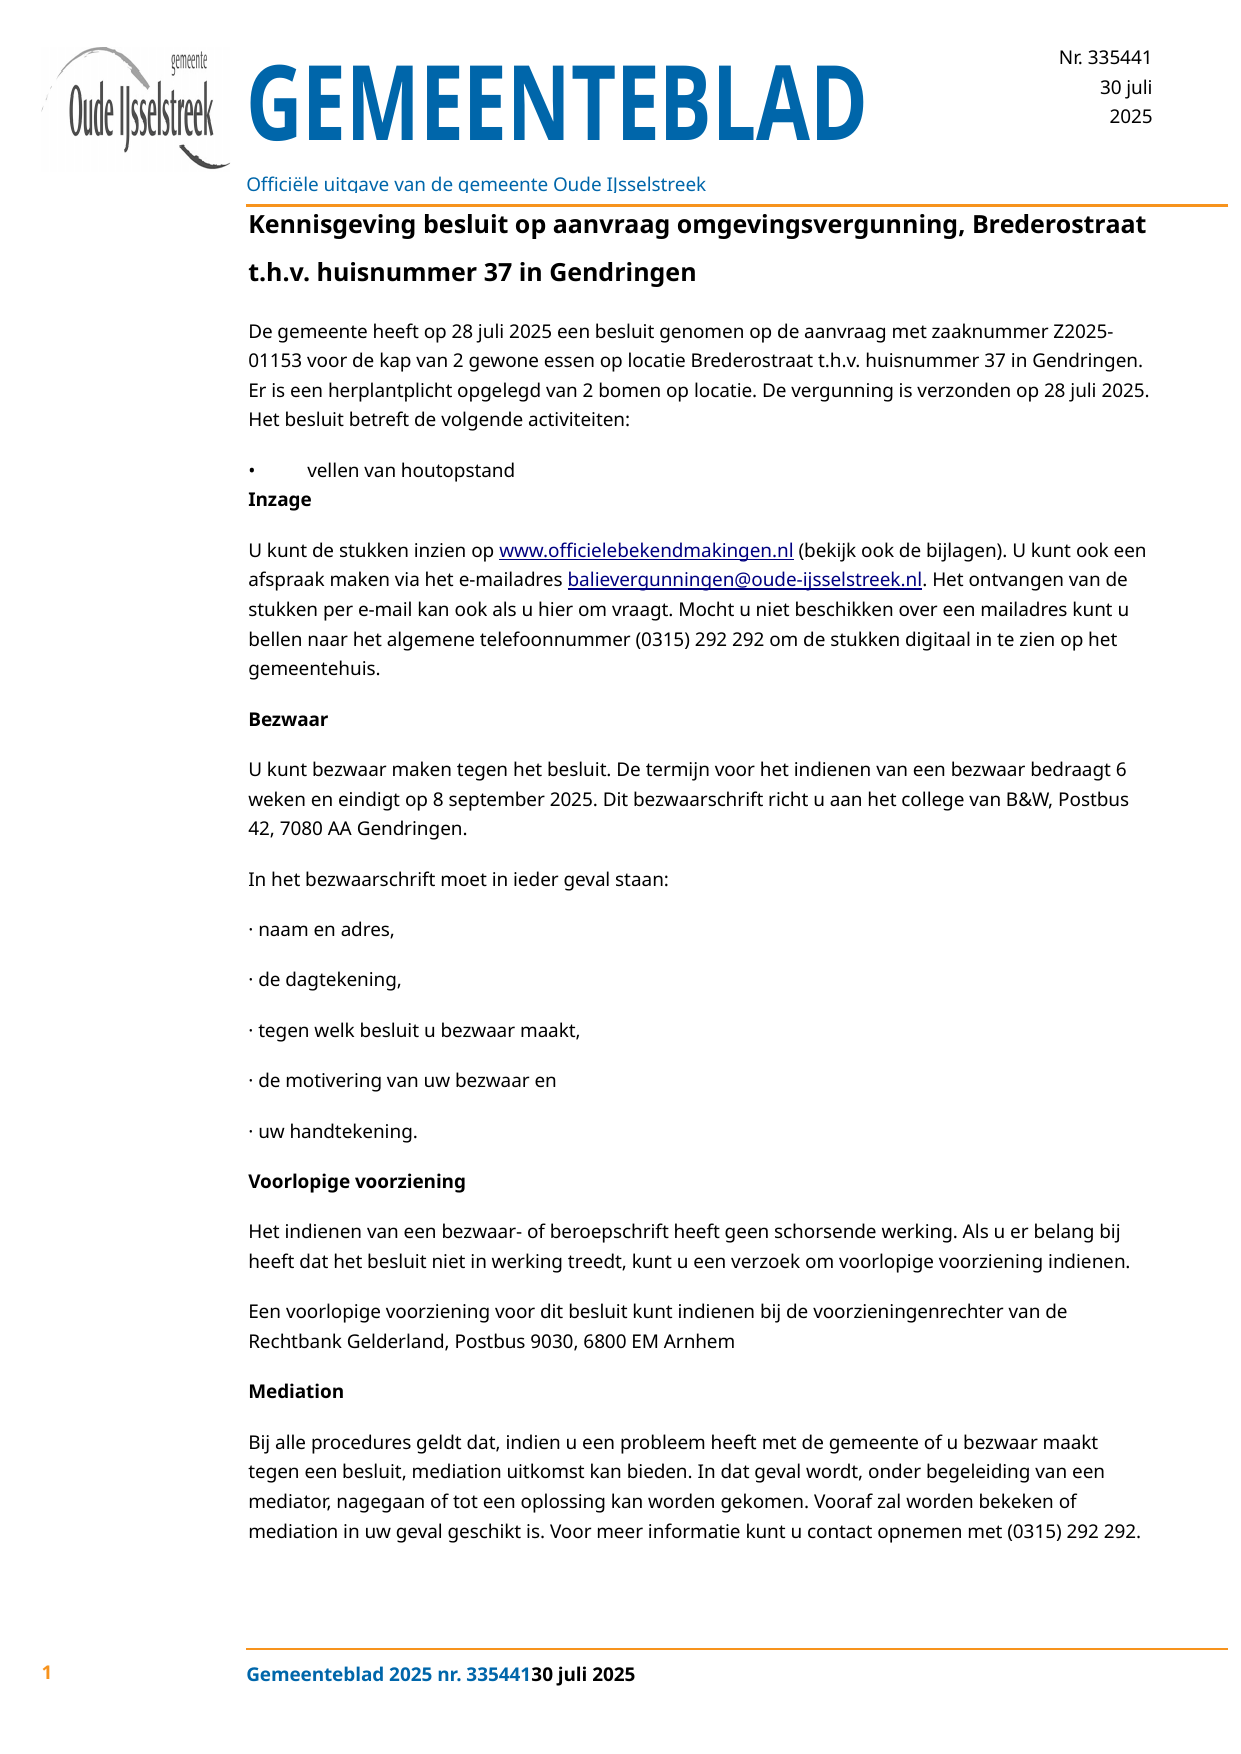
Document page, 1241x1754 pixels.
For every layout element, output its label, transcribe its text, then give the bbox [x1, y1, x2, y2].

text Inzage [248, 487, 1152, 512]
text Voorlopige voorziening [248, 1168, 1152, 1194]
text U kunt de stukken inzien op www.officielebekendmakingen.nl (bekijk ook de bijlagen). U kunt ook een afspraak maken via het e-mailadres balievergunningen@oude-ijsselstreek.nl. Het ontvangen van de stukken per e-mail kan ook als u hier om vraagt. Mocht u niet beschikken over een mailadres kunt u bellen naar het algemene telefoonnummer (0315) 292 292 om de stukken digitaal in te zien op het gemeentehuis. [248, 537, 1152, 681]
text Een voorlopige voorziening voor dit besluit kunt indienen bij de voorzieningenrechter van de Rechtbank Gelderland, Postbus 9030, 6800 EM Arnhem [248, 1299, 1152, 1354]
text · uw handtekening. [248, 1118, 1152, 1144]
text Bij alle procedures geldt dat, indien u een probleem heeft met de gemeente of u bezwaar maakt tegen een besluit, mediation uitkomst kan bieden. In dat geval wordt, onder begeleiding van een mediator, nagegaan of tot een oplossing kan worden gekomen. Vooraf zal worden bekeken of mediation in uw geval geschikt is. Voor meer informatie kunt u contact opnemen met (0315) 292 292. [248, 1429, 1152, 1544]
text In het bezwaarschrift moet in ieder geval staan: [248, 866, 1152, 892]
text Het indienen van een bezwaar- of beroepschrift heeft geen schorsende werking. Als u er belang bij heeft dat het besluit niet in werking treedt, kunt u een verzoek om voorlopige voorziening indienen. [248, 1219, 1152, 1274]
text · de dagtekening, [248, 967, 1152, 992]
text · tegen welk besluit u bezwaar maakt, [248, 1017, 1152, 1043]
text Kennisgeving besluit op aanvraag omgevingsvergunning, Brederostraat t.h.v. huisnummer 37 in Gendringen [248, 207, 1152, 288]
text · de motivering van uw bezwaar en [248, 1067, 1152, 1093]
text Mediation [248, 1379, 1152, 1404]
list vellen van houtopstand [248, 457, 1152, 483]
picture [41, 47, 231, 172]
text De gemeente heeft op 28 juli 2025 een besluit genomen op de aanvraag met zaaknummer Z2025-01153 voor de kap van 2 gewone essen op locatie Brederostraat t.h.v. huisnummer 37 in Gendringen. Er is een herplantplicht opgelegd van 2 bomen op locatie. De vergunning is verzonden op 28 juli 2025. Het besluit betreft de volgende activiteiten: [248, 318, 1152, 432]
text Bezwaar [248, 706, 1152, 732]
text U kunt bezwaar maken tegen het besluit. De termijn voor het indienen van een bezwaar bedraagt 6 weken en eindigt op 8 september 2025. Dit bezwaarschrift richt u aan het college van B&W, Postbus 42, 7080 AA Gendringen. [248, 756, 1152, 841]
text · naam en adres, [248, 916, 1152, 942]
